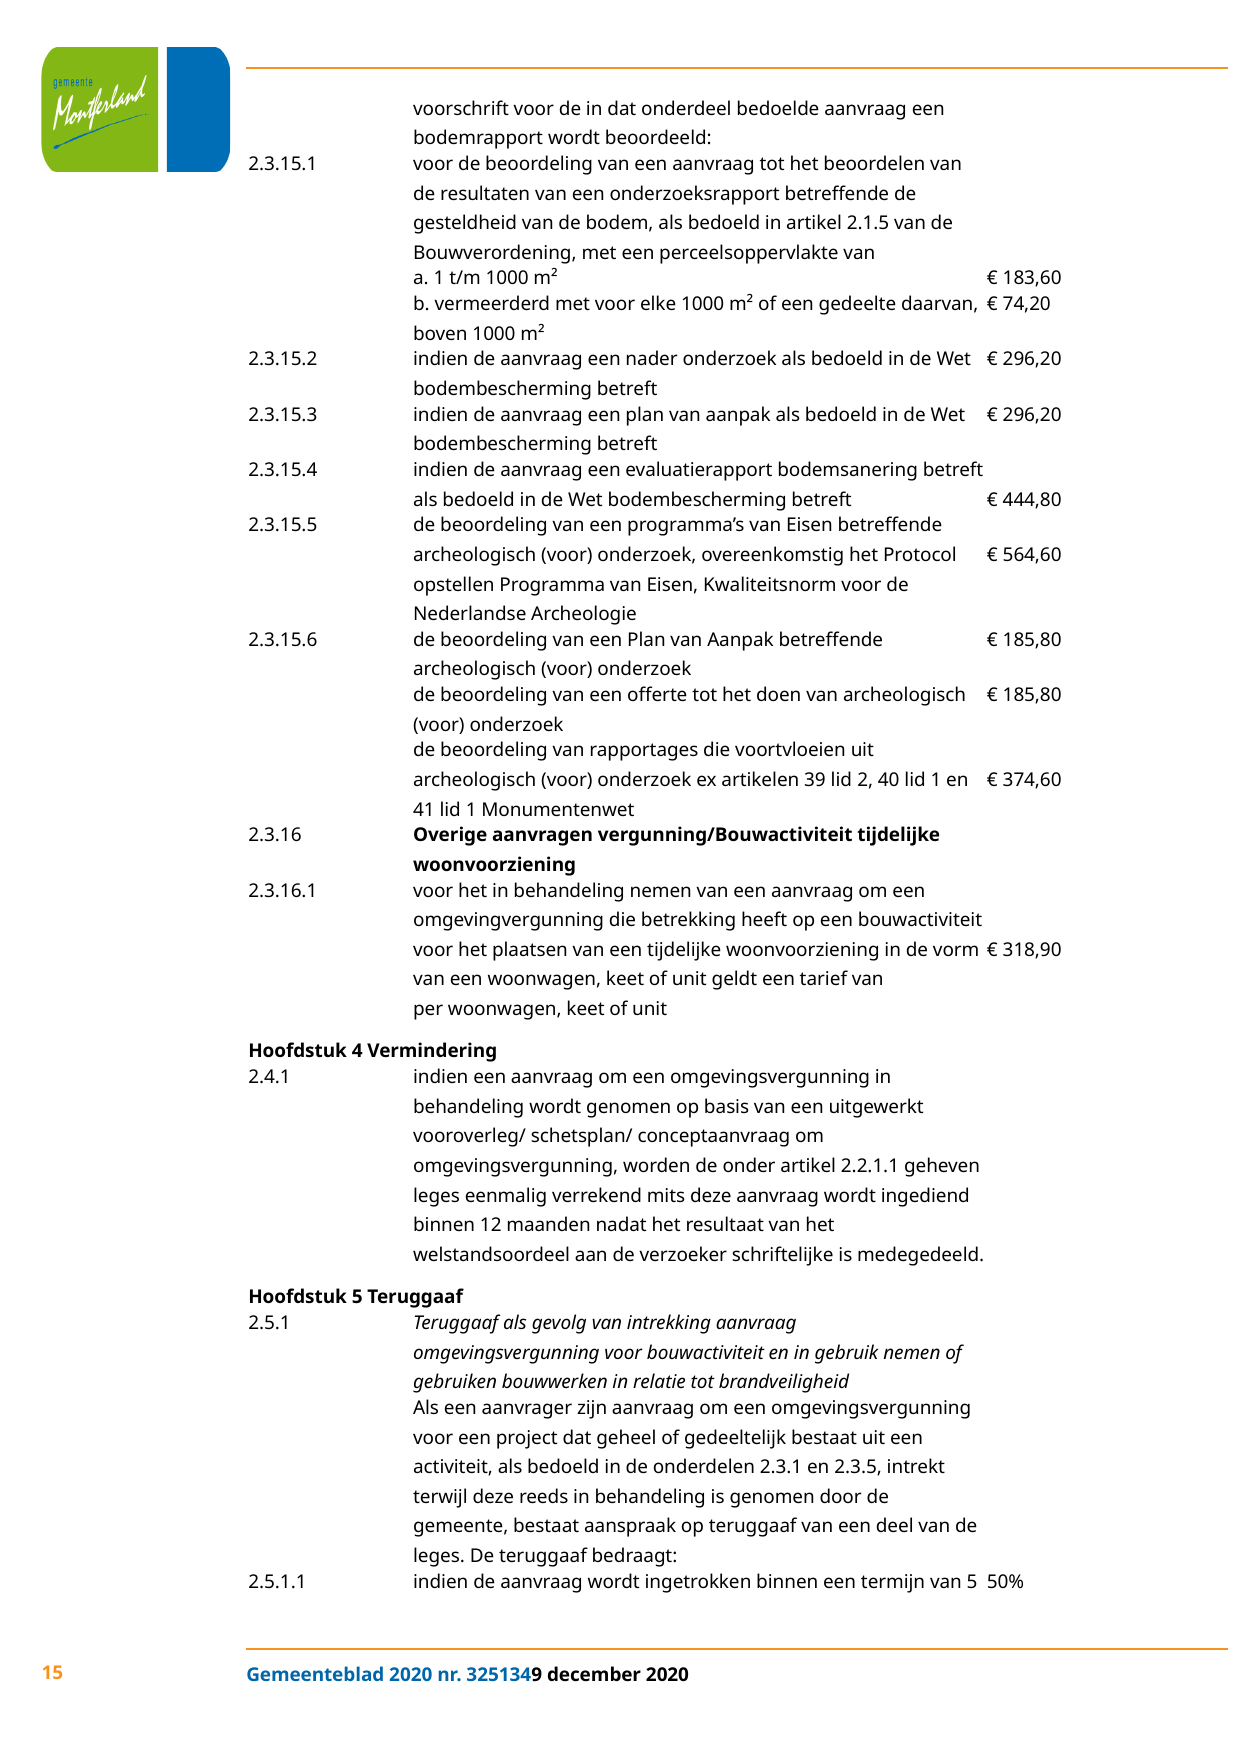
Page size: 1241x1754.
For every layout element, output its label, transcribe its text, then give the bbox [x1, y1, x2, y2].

table_header indien een aanvraag om een omgevingsvergunning in behandeling wordt genomen op basis van een uitgewerkt vooroverleg/ schetsplan/ conceptaanvraag om omgevingsvergunning, worden de onder artikel 2.2.1.1 geheven leges eenmalig verrekend mits deze aanvraag wordt ingediend binnen 12 maanden nadat het resultaat van het welstandsoordeel aan de verzoeker schriftelijke is medegedeeld. [413, 1064, 987, 1267]
table_cell de beoordeling van rapportages die voortvloeien uit archeologisch (voor) onderzoek ex artikelen 39 lid 2, 40 lid 1 en 41 lid 1 Monumentenwet [413, 737, 987, 822]
table_cell € 183,60 [987, 265, 1152, 290]
table_cell € 74,20 [987, 290, 1152, 346]
table_cell 2.3.15.4 [248, 456, 413, 512]
table_cell € 185,80 [987, 626, 1152, 681]
table_cell 2.3.15.2 [248, 346, 413, 401]
table_cell € 296,20 [987, 401, 1152, 456]
table_cell Als een aanvrager zijn aanvraag om een omgevingsvergunning voor een project dat geheel of gedeeltelijk bestaat uit een activiteit, als bedoeld in de onderdelen 2.3.1 en 2.3.5, intrekt terwijl deze reeds in behandeling is genomen door de gemeente, bestaat aanspraak op teruggaaf van een deel van de leges. De teruggaaf bedraagt: [413, 1394, 987, 1568]
table_cell indien de aanvraag een nader onderzoek als bedoeld in de Wet bodembescherming betreft [413, 346, 987, 401]
table_cell [248, 681, 413, 737]
table_cell [248, 265, 413, 290]
table_header 2.5.1 [248, 1309, 413, 1394]
table_cell 2.3.15.3 [248, 401, 413, 456]
text Hoofdstuk 4 Vermindering [248, 1038, 1152, 1063]
table_cell b. vermeerderd met voor elke 1000 m² of een gedeelte daarvan, boven 1000 m² [413, 290, 987, 346]
table_cell [248, 290, 413, 346]
table_cell voor het in behandeling nemen van een aanvraag om een omgevingvergunning die betrekking heeft op een bouwactiviteit voor het plaatsen van een tijdelijke woonvoorziening in de vorm van een woonwagen, keet of unit geldt een tarief van per woonwagen, keet of unit [413, 877, 987, 1021]
table_cell € 296,20 [987, 346, 1152, 401]
table_cell a. 1 t/m 1000 m² [413, 265, 987, 290]
picture [41, 47, 231, 172]
table_cell € 318,90 [987, 877, 1152, 1021]
table_cell 2.3.15.6 [248, 626, 413, 681]
table_cell [248, 737, 413, 822]
table_cell de beoordeling van een programma’s van Eisen betreffende archeologisch (voor) onderzoek, overeenkomstig het Protocol opstellen Programma van Eisen, Kwaliteitsnorm voor de Nederlandse Archeologie [413, 512, 987, 626]
table_cell 2.3.16 [248, 822, 413, 877]
table_cell [987, 150, 1152, 264]
table_cell de beoordeling van een Plan van Aanpak betreffende archeologisch (voor) onderzoek [413, 626, 987, 681]
table_cell € 444,80 [987, 456, 1152, 512]
table_header Teruggaaf als gevolg van intrekking aanvraag omgevingsvergunning voor bouwactiviteit en in gebruik nemen of gebruiken bouwwerken in relatie tot brandveiligheid [413, 1309, 987, 1394]
table_cell indien de aanvraag een plan van aanpak als bedoeld in de Wet bodembescherming betreft [413, 401, 987, 456]
table_cell indien de aanvraag een evaluatierapport bodemsanering betreft als bedoeld in de Wet bodembescherming betreft [413, 456, 987, 512]
table_cell € 564,60 [987, 512, 1152, 626]
table_cell indien de aanvraag wordt ingetrokken binnen een termijn van 5 [413, 1568, 987, 1594]
table_cell [248, 95, 413, 150]
text Hoofdstuk 5 Teruggaaf [248, 1283, 1152, 1309]
table_cell voor de beoordeling van een aanvraag tot het beoordelen van de resultaten van een onderzoeksrapport betreffende de gesteldheid van de bodem, als bedoeld in artikel 2.1.5 van de Bouwverordening, met een perceelsoppervlakte van [413, 150, 987, 264]
table_cell voorschrift voor de in dat onderdeel bedoelde aanvraag een bodemrapport wordt beoordeeld: [413, 95, 987, 150]
table_cell € 374,60 [987, 737, 1152, 822]
table_cell 50% [987, 1568, 1152, 1594]
table_cell 2.3.15.1 [248, 150, 413, 264]
table_cell € 185,80 [987, 681, 1152, 737]
table_cell 2.3.16.1 [248, 877, 413, 1021]
table_cell [987, 95, 1152, 150]
table_cell [248, 1394, 413, 1568]
table_cell [987, 1394, 1152, 1568]
table_cell [987, 822, 1152, 877]
table_header 2.4.1 [248, 1064, 413, 1267]
table_cell de beoordeling van een offerte tot het doen van archeologisch (voor) onderzoek [413, 681, 987, 737]
table_header [987, 1064, 1152, 1267]
table_cell Overige aanvragen vergunning/Bouwactiviteit tijdelijke woonvoorziening [413, 822, 987, 877]
table_header [987, 1309, 1152, 1394]
table_cell 2.5.1.1 [248, 1568, 413, 1594]
table_cell 2.3.15.5 [248, 512, 413, 626]
